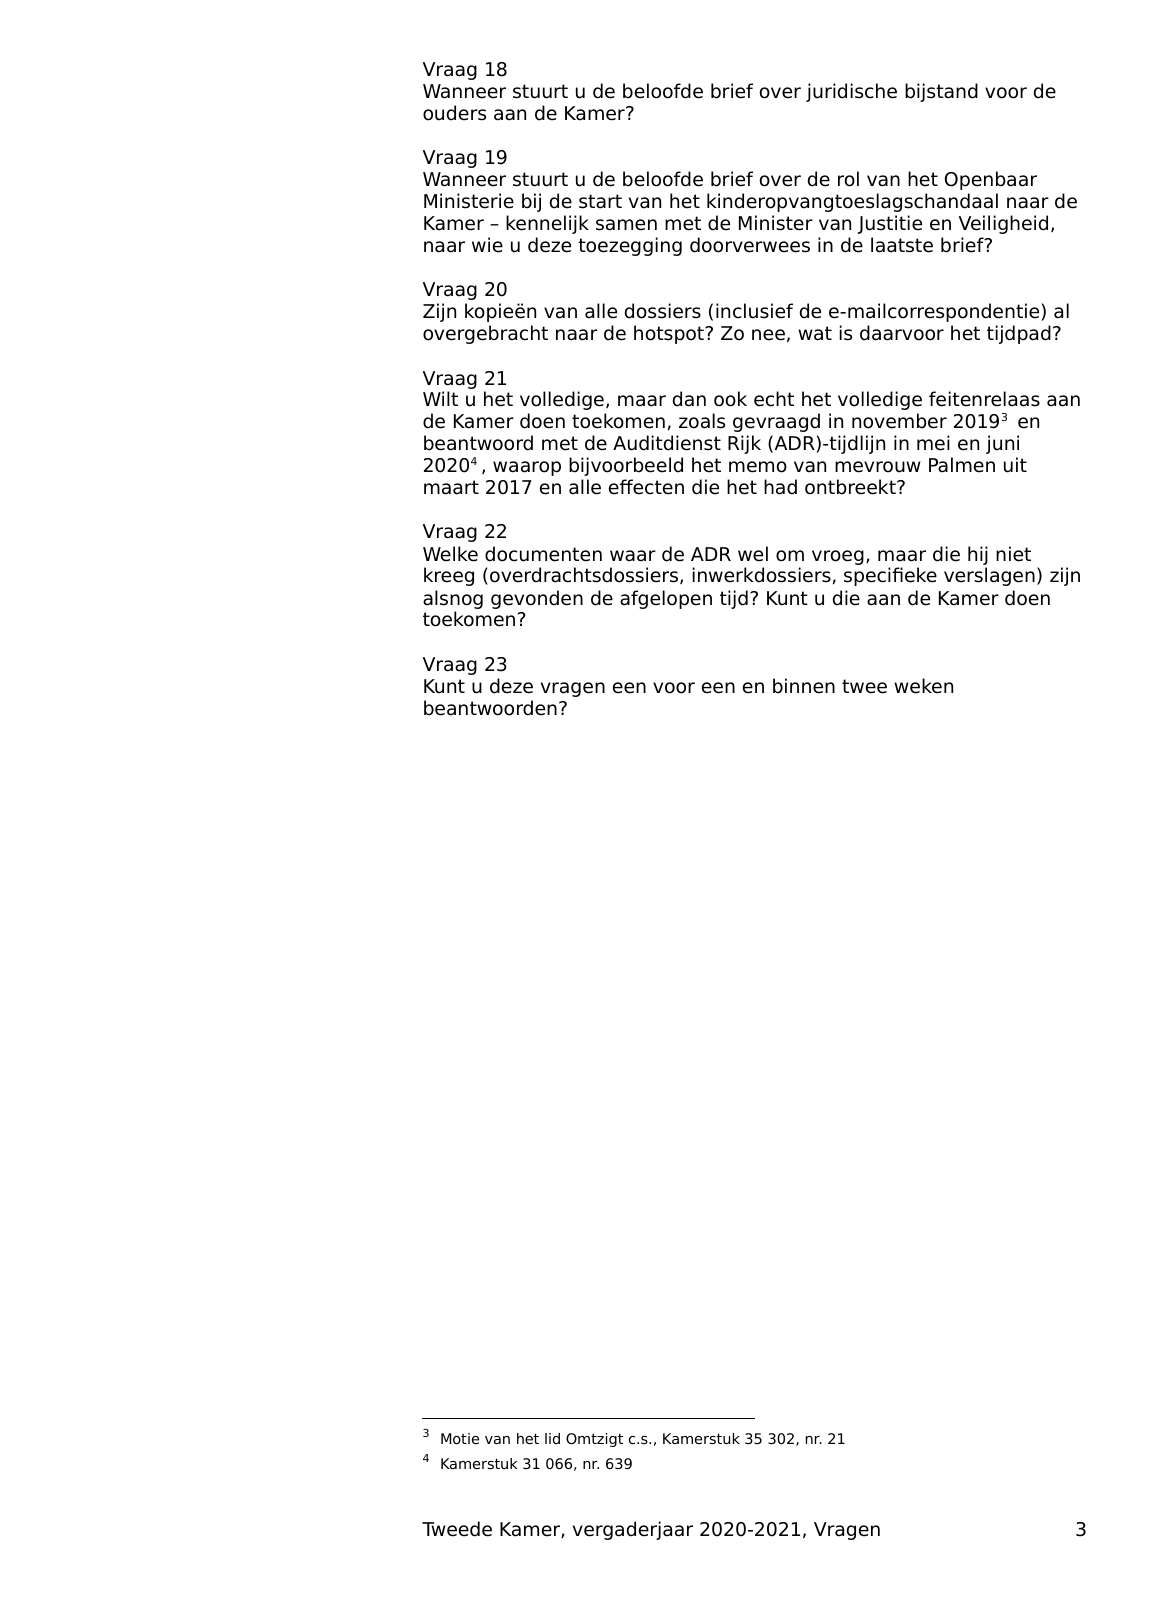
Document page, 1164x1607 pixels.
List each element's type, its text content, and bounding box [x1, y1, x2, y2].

text Vraag 20 [422, 279, 1087, 301]
text Vraag 19 [422, 147, 1087, 169]
text Motie van het lid Omtzigt c.s., Kamerstuk 35 302, nr. 21 [422, 1427, 1087, 1449]
text Wanneer stuurt u de beloofde brief over juridische bijstand voor de ouders aan de Kamer? [422, 81, 1087, 125]
text Vraag 18 [422, 59, 1087, 81]
text Wanneer stuurt u de beloofde brief over de rol van het Openbaar Ministerie bij de start van het kinderopvangtoeslagschandaal naar de Kamer – kennelijk samen met de Minister van Justitie en Veiligheid, naar wie u deze toezegging doorverwees in de laatste brief? [422, 169, 1087, 257]
text Vraag 23 [422, 653, 1087, 676]
text Vraag 22 [422, 521, 1087, 543]
text Zijn kopieën van alle dossiers (inclusief de e-mailcorrespondentie) al overgebracht naar de hotspot? Zo nee, wat is daarvoor het tijdpad? [422, 301, 1087, 345]
text Kamerstuk 31 066, nr. 639 [422, 1452, 1087, 1474]
text Welke documenten waar de ADR wel om vroeg, maar die hij niet kreeg (overdrachtsdossiers, inwerkdossiers, specifieke verslagen) zijn alsnog gevonden de afgelopen tijd? Kunt u die aan de Kamer doen toekomen? [422, 543, 1087, 631]
text Kunt u deze vragen een voor een en binnen twee weken beantwoorden? [422, 676, 1087, 719]
text Wilt u het volledige, maar dan ook echt het volledige feitenrelaas aan de Kamer doen toekomen, zoals gevraagd in november 2019 en beantwoord met de Auditdienst Rijk (ADR)-tijdlijn in mei en juni 2020, waarop bijvoorbeeld het memo van mevrouw Palmen uit maart 2017 en alle effecten die het had ontbreekt? [422, 389, 1087, 499]
text Vraag 21 [422, 367, 1087, 389]
